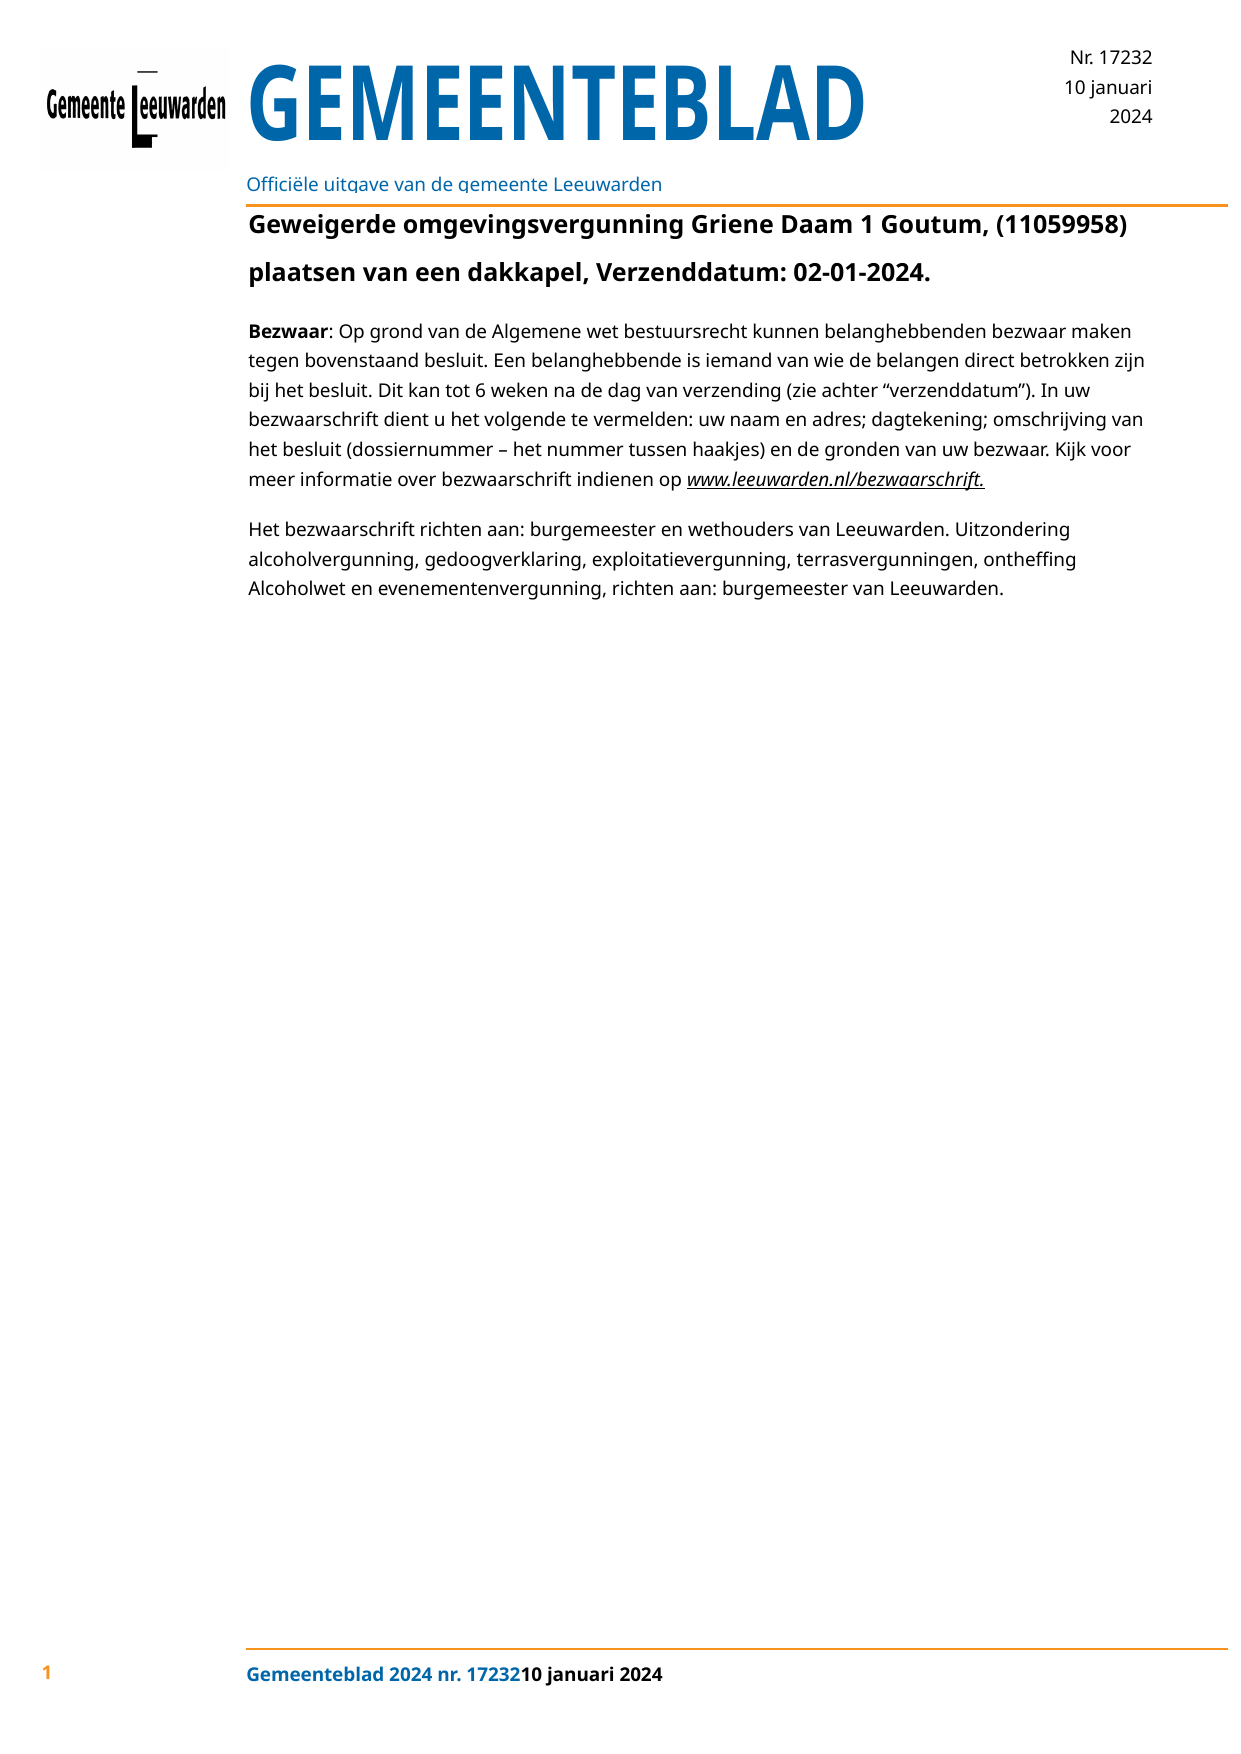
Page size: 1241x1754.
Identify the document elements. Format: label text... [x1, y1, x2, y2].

text Bezwaar: Op grond van de Algemene wet bestuursrecht kunnen belanghebbenden bezwaar maken tegen bovenstaand besluit. Een belanghebbende is iemand van wie de belangen direct betrokken zijn bij het besluit. Dit kan tot 6 weken na de dag van verzending (zie achter “verzenddatum”). In uw bezwaarschrift dient u het volgende te vermelden: uw naam en adres; dagtekening; omschrijving van het besluit (dossiernummer – het nummer tussen haakjes) en de gronden van uw bezwaar. Kijk voor meer informatie over bezwaarschrift indienen op www.leeuwarden.nl/bezwaarschrift. [248, 318, 1152, 492]
text Geweigerde omgevingsvergunning Griene Daam 1 Goutum, (11059958) plaatsen van een dakkapel, Verzenddatum: 02-01-2024. [248, 207, 1152, 288]
text Het bezwaarschrift richten aan: burgemeester en wethouders van Leeuwarden. Uitzondering alcoholvergunning, gedoogverklaring, exploitatievergunning, terrasvergunningen, ontheffing Alcoholwet en evenementenvergunning, richten aan: burgemeester van Leeuwarden. [248, 516, 1152, 601]
picture [41, 47, 231, 172]
